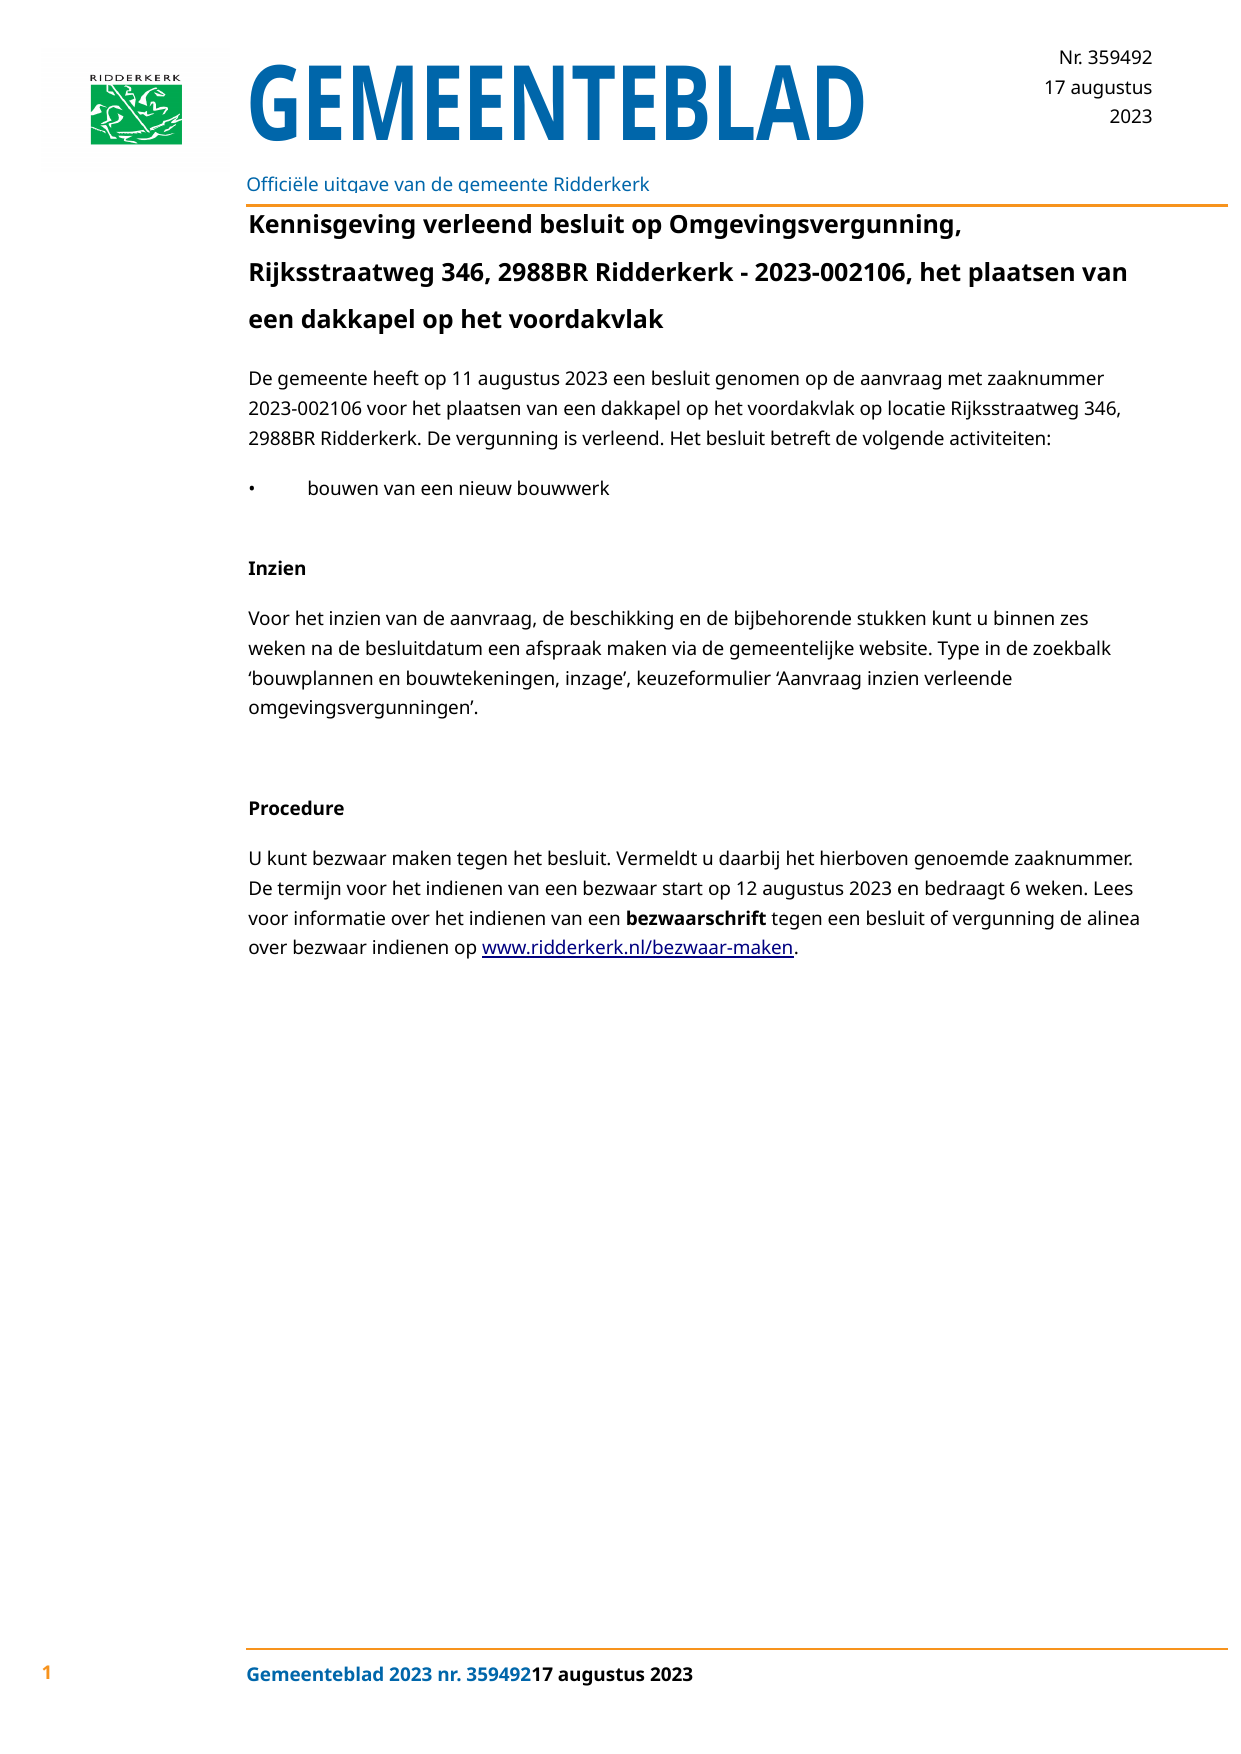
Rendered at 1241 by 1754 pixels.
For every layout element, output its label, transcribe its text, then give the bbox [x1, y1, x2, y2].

text Inzien [248, 555, 1152, 581]
text De gemeente heeft op 11 augustus 2023 een besluit genomen op de aanvraag met zaaknummer 2023-002106 voor het plaatsen van een dakkapel op het voordakvlak op locatie Rijksstraatweg 346, 2988BR Ridderkerk. De vergunning is verleend. Het besluit betreft de volgende activiteiten: [248, 366, 1152, 450]
picture [41, 47, 231, 172]
text Procedure [248, 795, 1152, 821]
text U kunt bezwaar maken tegen het besluit. Vermeldt u daarbij het hierboven genoemde zaaknummer. De termijn voor het indienen van een bezwaar start op 12 augustus 2023 en bedraagt 6 weken. Lees voor informatie over het indienen van een bezwaarschrift tegen een besluit of vergunning de alinea over bezwaar indienen op www.ridderkerk.nl/bezwaar-maken. [248, 846, 1152, 960]
text Kennisgeving verleend besluit op Omgevingsvergunning, Rijksstraatweg 346, 2988BR Ridderkerk - 2023-002106, het plaatsen van een dakkapel op het voordakvlak [248, 207, 1152, 336]
text Voor het inzien van de aanvraag, de beschikking en de bijbehorende stukken kunt u binnen zes weken na de besluitdatum een afspraak maken via de gemeentelijke website. Type in de zoekbalk ‘bouwplannen en bouwtekeningen, inzage’, keuzeformulier ‘Aanvraag inzien verleende omgevingsvergunningen’. [248, 606, 1152, 720]
list bouwen van een nieuw bouwwerk [248, 475, 1152, 501]
